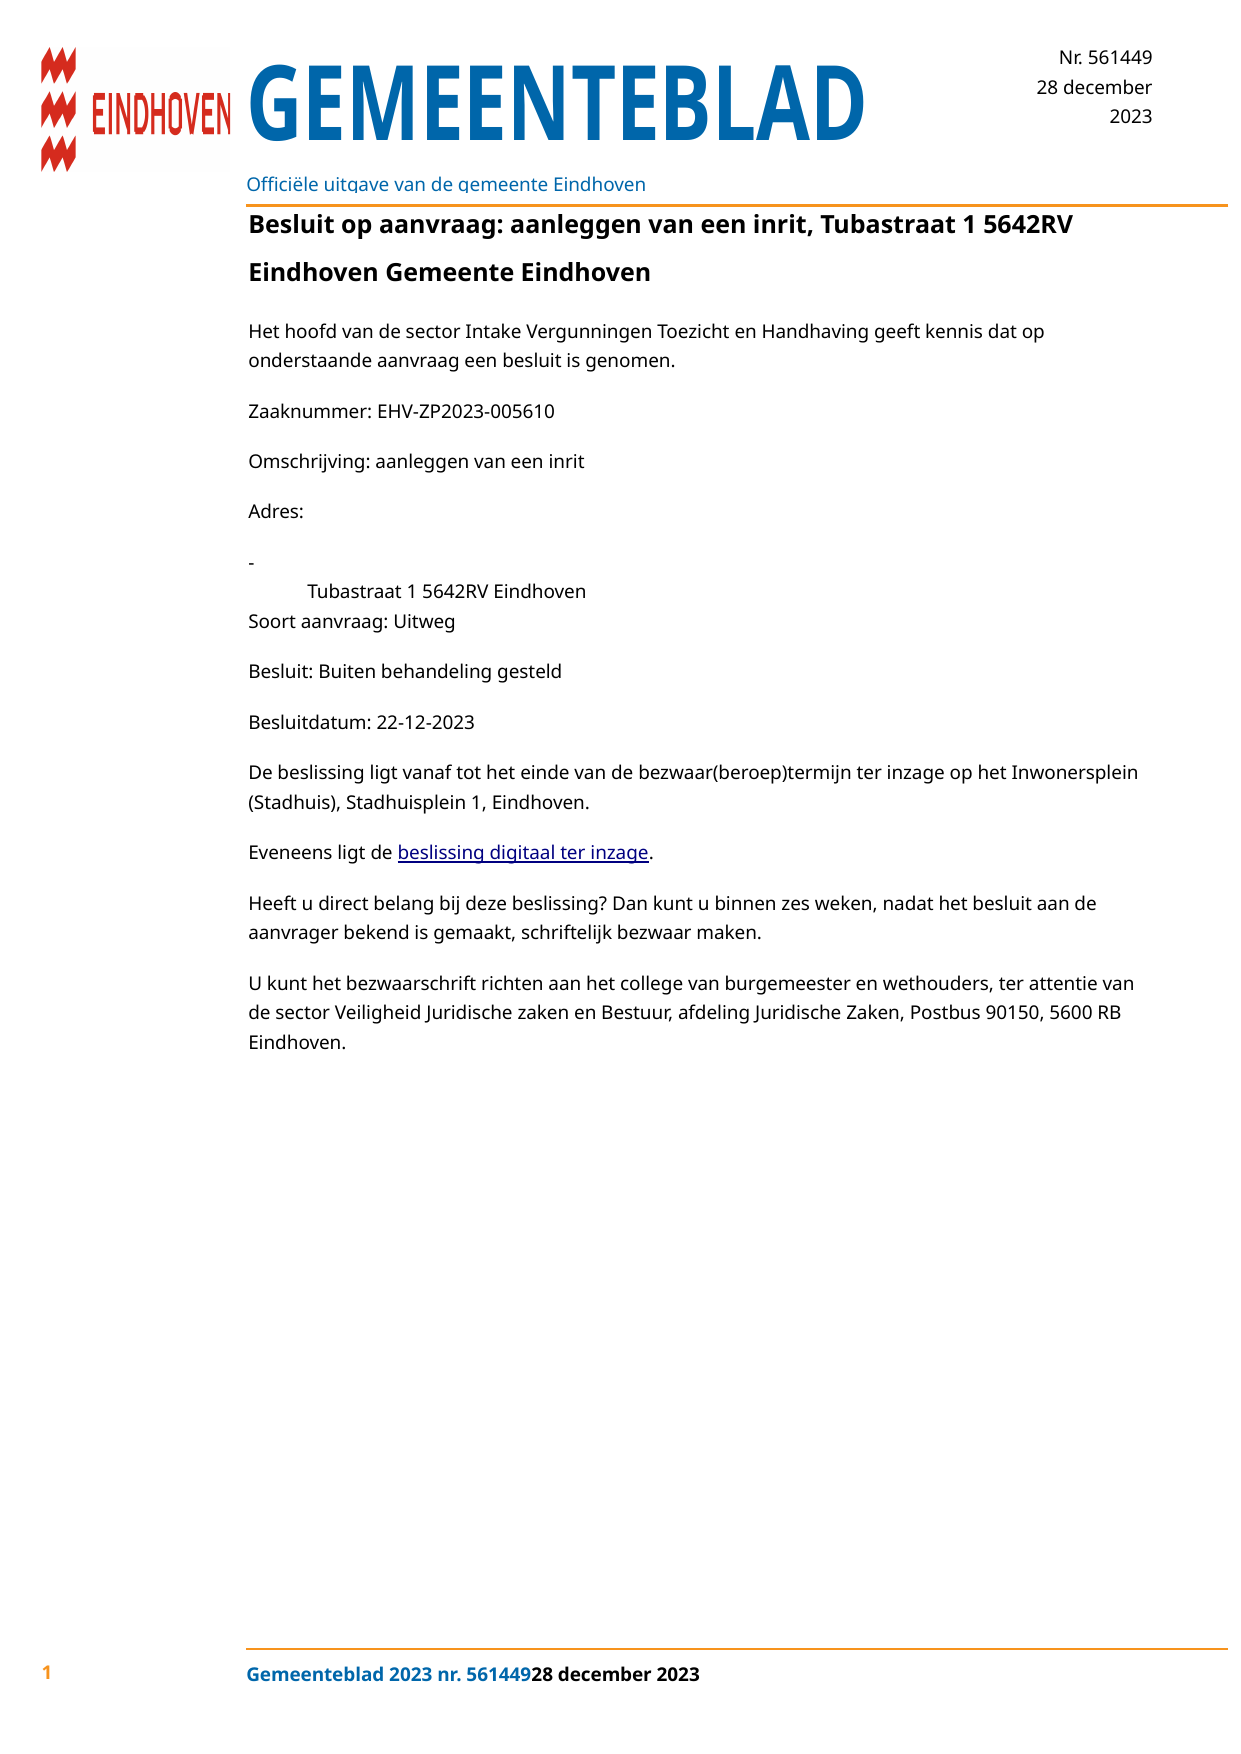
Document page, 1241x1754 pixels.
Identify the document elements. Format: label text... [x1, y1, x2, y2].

picture [41, 47, 231, 172]
text U kunt het bezwaarschrift richten aan het college van burgemeester en wethouders, ter attentie van de sector Veiligheid Juridische zaken en Bestuur, afdeling Juridische Zaken, Postbus 90150, 5600 RB Eindhoven. [248, 970, 1152, 1055]
text Omschrijving: aanleggen van een inrit [248, 448, 1152, 474]
text Soort aanvraag: Uitweg [248, 608, 1152, 634]
text Zaaknummer: EHV-ZP2023-005610 [248, 398, 1152, 424]
text Heeft u direct belang bij deze beslissing? Dan kunt u binnen zes weken, nadat het besluit aan de aanvrager bekend is gemaakt, schriftelijk bezwaar maken. [248, 890, 1152, 945]
text De beslissing ligt vanaf tot het einde van de bezwaar(beroep)termijn ter inzage op het Inwonersplein (Stadhuis), Stadhuisplein 1, Eindhoven. [248, 759, 1152, 815]
text Adres: [248, 499, 1152, 524]
text Besluit op aanvraag: aanleggen van een inrit, Tubastraat 1 5642RV Eindhoven Gemeente Eindhoven [248, 207, 1152, 288]
list Tubastraat 1 5642RV Eindhoven [248, 579, 1152, 604]
text Besluit: Buiten behandeling gesteld [248, 659, 1152, 684]
text Het hoofd van de sector Intake Vergunningen Toezicht en Handhaving geeft kennis dat op onderstaande aanvraag een besluit is genomen. [248, 318, 1152, 373]
text Eveneens ligt de beslissing digitaal ter inzage. [248, 839, 1152, 865]
text Besluitdatum: 22-12-2023 [248, 709, 1152, 735]
